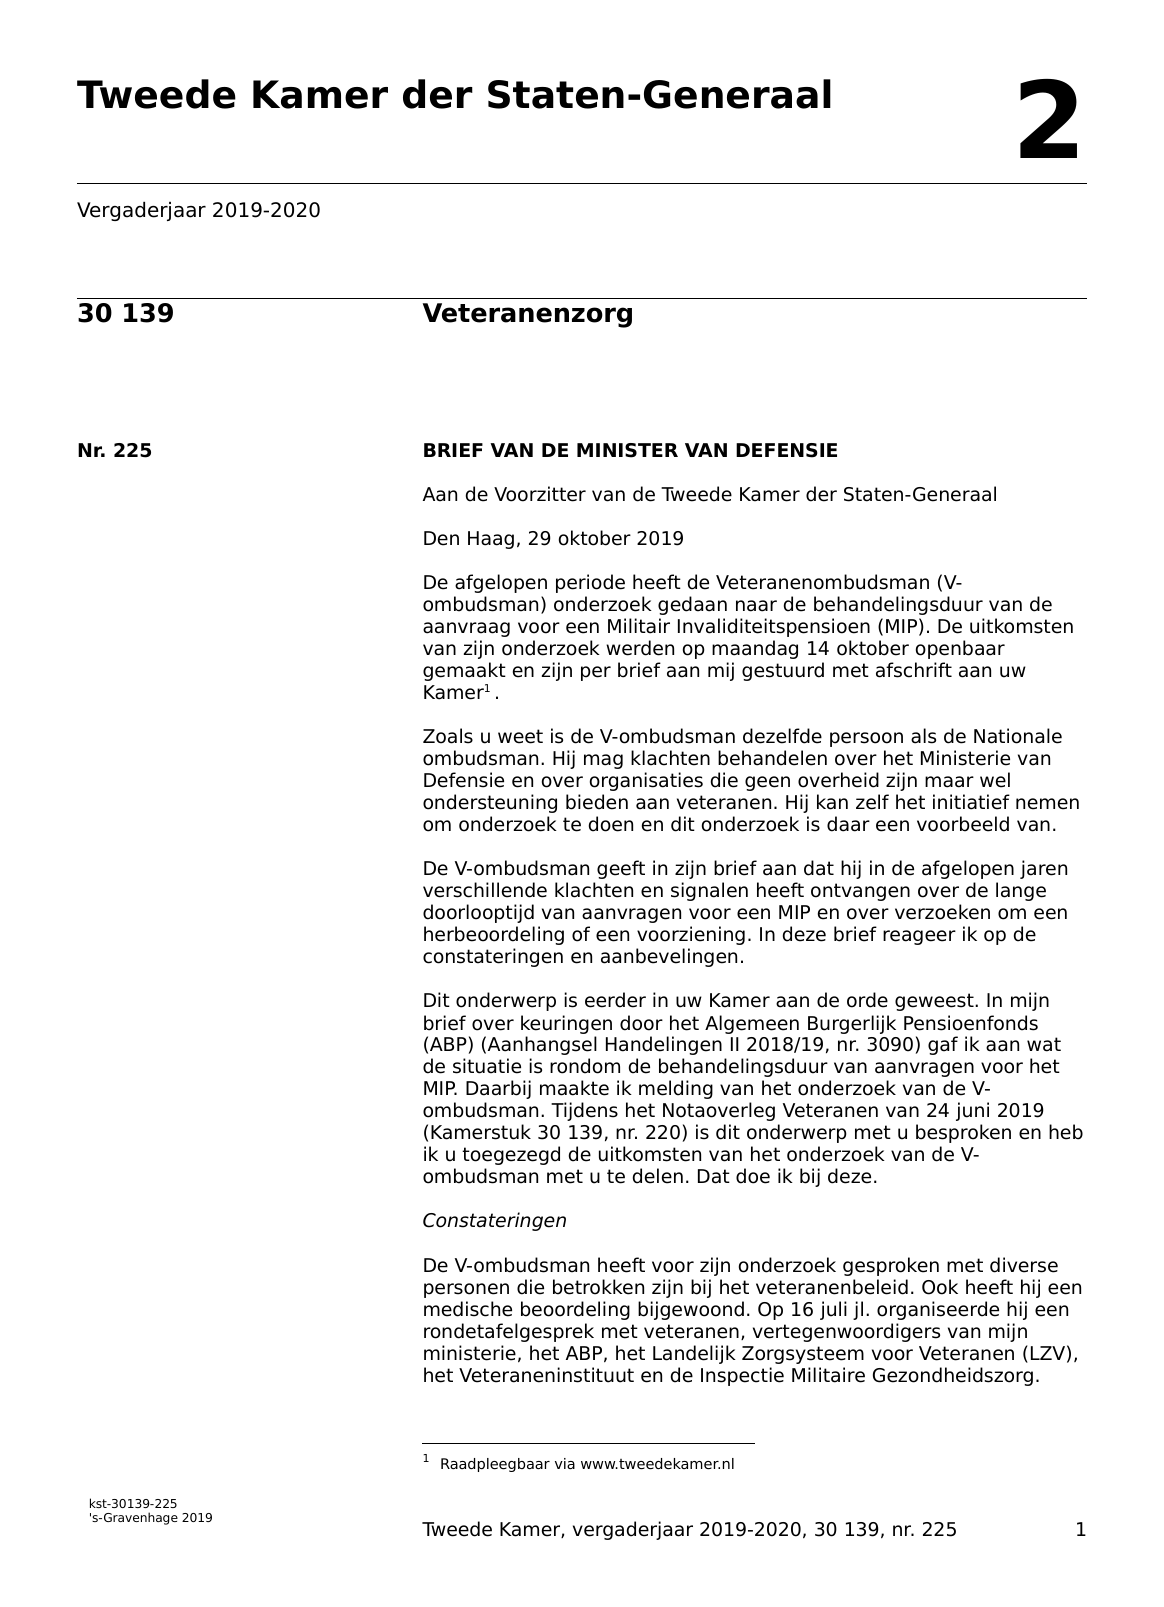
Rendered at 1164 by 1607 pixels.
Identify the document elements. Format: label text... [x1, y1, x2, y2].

table_cell Vergaderjaar 2019-2020 [77, 184, 1087, 298]
subtitle Constateringen [422, 1210, 1087, 1232]
text De afgelopen periode heeft de Veteranenombudsman (V-ombudsman) onderzoek gedaan naar de behandelingsduur van de aanvraag voor een Militair Invaliditeitspensioen (MIP). De uitkomsten van zijn onderzoek werden op maandag 14 oktober openbaar gemaakt en zijn per brief aan mij gestuurd met afschrift aan uw Kamer. [422, 572, 1087, 704]
text Den Haag, 29 oktober 2019 [422, 528, 1087, 550]
text De V-ombudsman heeft voor zijn onderzoek gesproken met diverse personen die betrokken zijn bij het veteranenbeleid. Ook heeft hij een medische beoordeling bijgewoond. Op 16 juli jl. organiseerde hij een rondetafelgesprek met veteranen, vertegenwoordigers van mijn ministerie, het ABP, het Landelijk Zorgsysteem voor Veteranen (LZV), het Veteraneninstituut en de Inspectie Militaire Gezondheidszorg. [422, 1254, 1087, 1386]
subtitle Nr. 225 BRIEF VAN DE MINISTER VAN DEFENSIE [77, 440, 1087, 462]
table_header 2 [886, 59, 1087, 183]
text De V-ombudsman geeft in zijn brief aan dat hij in de afgelopen jaren verschillende klachten en signalen heeft ontvangen over de lange doorlooptijd van aanvragen voor een MIP en over verzoeken om een herbeoordeling of een voorziening. In deze brief reageer ik op de constateringen en aanbevelingen. [422, 858, 1087, 968]
subtitle 30 139 Veteranenzorg [77, 299, 1087, 329]
text Aan de Voorzitter van de Tweede Kamer der Staten-Generaal [422, 484, 1087, 506]
text Raadpleegbaar via www.tweedekamer.nl [422, 1452, 1087, 1474]
text Dit onderwerp is eerder in uw Kamer aan de orde geweest. In mijn brief over keuringen door het Algemeen Burgerlijk Pensioenfonds (ABP) (Aanhangsel Handelingen II 2018/19, nr. 3090) gaf ik aan wat de situatie is rondom de behandelingsduur van aanvragen voor het MIP. Daarbij maakte ik melding van het onderzoek van de V-ombudsman. Tijdens het Notaoverleg Veteranen van 24 juni 2019 (Kamerstuk 30 139, nr. 220) is dit onderwerp met u besproken en heb ik u toegezegd de uitkomsten van het onderzoek van de V-ombudsman met u te delen. Dat doe ik bij deze. [422, 990, 1087, 1188]
text 's-Gravenhage 2019 [88, 1511, 323, 1525]
text Zoals u weet is de V-ombudsman dezelfde persoon als de Nationale ombudsman. Hij mag klachten behandelen over het Ministerie van Defensie en over organisaties die geen overheid zijn maar wel ondersteuning bieden aan veteranen. Hij kan zelf het initiatief nemen om onderzoek te doen en dit onderzoek is daar een voorbeeld van. [422, 726, 1087, 836]
text kst-30139-225 [88, 1497, 323, 1511]
table_header Tweede Kamer der Staten-Generaal [77, 59, 886, 183]
